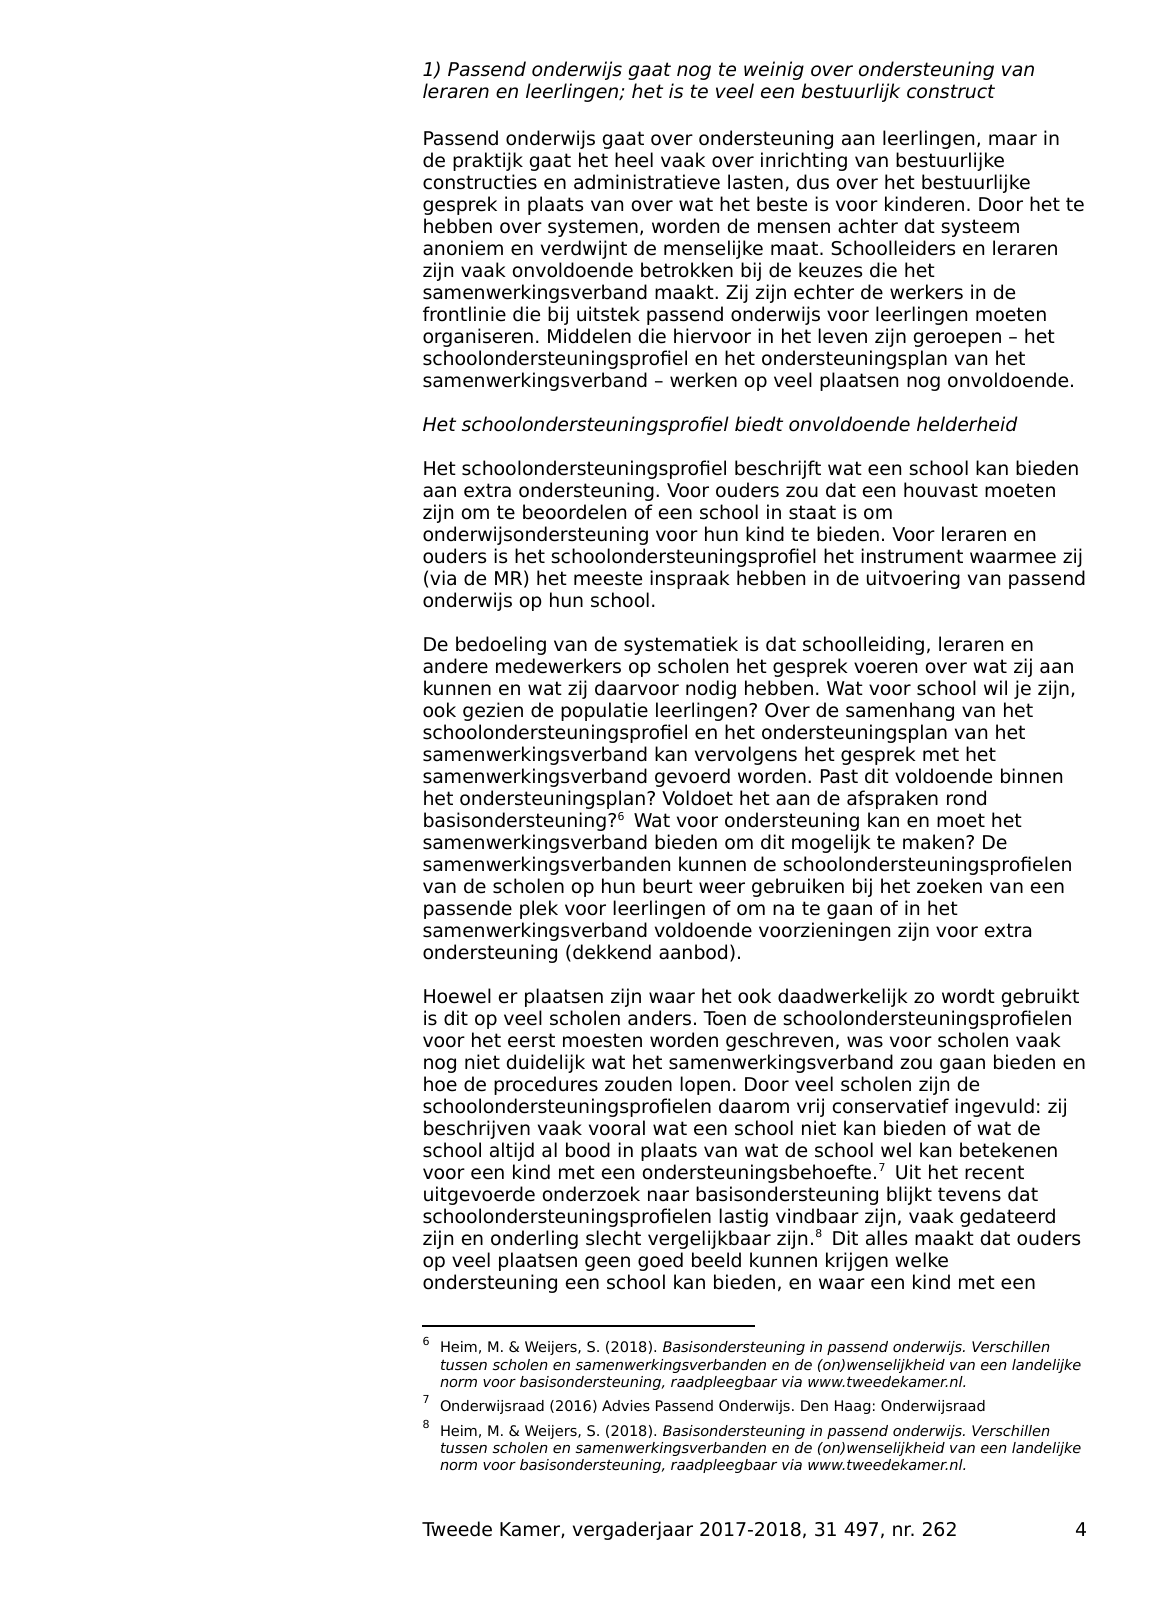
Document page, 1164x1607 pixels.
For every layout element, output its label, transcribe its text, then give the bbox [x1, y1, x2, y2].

text Onderwijsraad (2016) Advies Passend Onderwijs. Den Haag: Onderwijsraad [422, 1393, 1087, 1416]
text Heim, M. & Weijers, S. (2018). Basisondersteuning in passend onderwijs. Verschillen tussen scholen en samenwerkingsverbanden en de (on)wenselijkheid van een landelijke norm voor basisondersteuning, raadpleegbaar via www.tweedekamer.nl. [422, 1418, 1087, 1474]
text Passend onderwijs gaat over ondersteuning aan leerlingen, maar in de praktijk gaat het heel vaak over inrichting van bestuurlijke constructies en administratieve lasten, dus over het bestuurlijke gesprek in plaats van over wat het beste is voor kinderen. Door het te hebben over systemen, worden de mensen achter dat systeem anoniem en verdwijnt de menselijke maat. Schoolleiders en leraren zijn vaak onvoldoende betrokken bij de keuzes die het samenwerkingsverband maakt. Zij zijn echter de werkers in de frontlinie die bij uitstek passend onderwijs voor leerlingen moeten organiseren. Middelen die hiervoor in het leven zijn geroepen – het schoolondersteuningsprofiel en het ondersteuningsplan van het samenwerkingsverband – werken op veel plaatsen nog onvoldoende. [422, 128, 1087, 392]
text Hoewel er plaatsen zijn waar het ook daadwerkelijk zo wordt gebruikt is dit op veel scholen anders. Toen de schoolondersteuningsprofielen voor het eerst moesten worden geschreven, was voor scholen vaak nog niet duidelijk wat het samenwerkingsverband zou gaan bieden en hoe de procedures zouden lopen. Door veel scholen zijn de schoolondersteuningsprofielen daarom vrij conservatief ingevuld: zij beschrijven vaak vooral wat een school niet kan bieden of wat de school altijd al bood in plaats van wat de school wel kan betekenen voor een kind met een ondersteuningsbehoefte. Uit het recent uitgevoerde onderzoek naar basisondersteuning blijkt tevens dat schoolondersteuningsprofielen lastig vindbaar zijn, vaak gedateerd zijn en onderling slecht vergelijkbaar zijn. Dit alles maakt dat ouders op veel plaatsen geen goed beeld kunnen krijgen welke ondersteuning een school kan bieden, en waar een kind met een [422, 986, 1087, 1294]
text De bedoeling van de systematiek is dat schoolleiding, leraren en andere medewerkers op scholen het gesprek voeren over wat zij aan kunnen en wat zij daarvoor nodig hebben. Wat voor school wil je zijn, ook gezien de populatie leerlingen? Over de samenhang van het schoolondersteuningsprofiel en het ondersteuningsplan van het samenwerkingsverband kan vervolgens het gesprek met het samenwerkingsverband gevoerd worden. Past dit voldoende binnen het ondersteuningsplan? Voldoet het aan de afspraken rond basisondersteuning? Wat voor ondersteuning kan en moet het samenwerkingsverband bieden om dit mogelijk te maken? De samenwerkingsverbanden kunnen de schoolondersteuningsprofielen van de scholen op hun beurt weer gebruiken bij het zoeken van een passende plek voor leerlingen of om na te gaan of in het samenwerkingsverband voldoende voorzieningen zijn voor extra ondersteuning (dekkend aanbod). [422, 634, 1087, 964]
text Het schoolondersteuningsprofiel beschrijft wat een school kan bieden aan extra ondersteuning. Voor ouders zou dat een houvast moeten zijn om te beoordelen of een school in staat is om onderwijsondersteuning voor hun kind te bieden. Voor leraren en ouders is het schoolondersteuningsprofiel het instrument waarmee zij (via de MR) het meeste inspraak hebben in de uitvoering van passend onderwijs op hun school. [422, 458, 1087, 612]
text Heim, M. & Weijers, S. (2018). Basisondersteuning in passend onderwijs. Verschillen tussen scholen en samenwerkingsverbanden en de (on)wenselijkheid van een landelijke norm voor basisondersteuning, raadpleegbaar via www.tweedekamer.nl. [422, 1335, 1087, 1391]
subtitle 1) Passend onderwijs gaat nog te weinig over ondersteuning van leraren en leerlingen; het is te veel een bestuurlijk construct [422, 59, 1087, 103]
subtitle Het schoolondersteuningsprofiel biedt onvoldoende helderheid [422, 414, 1087, 436]
